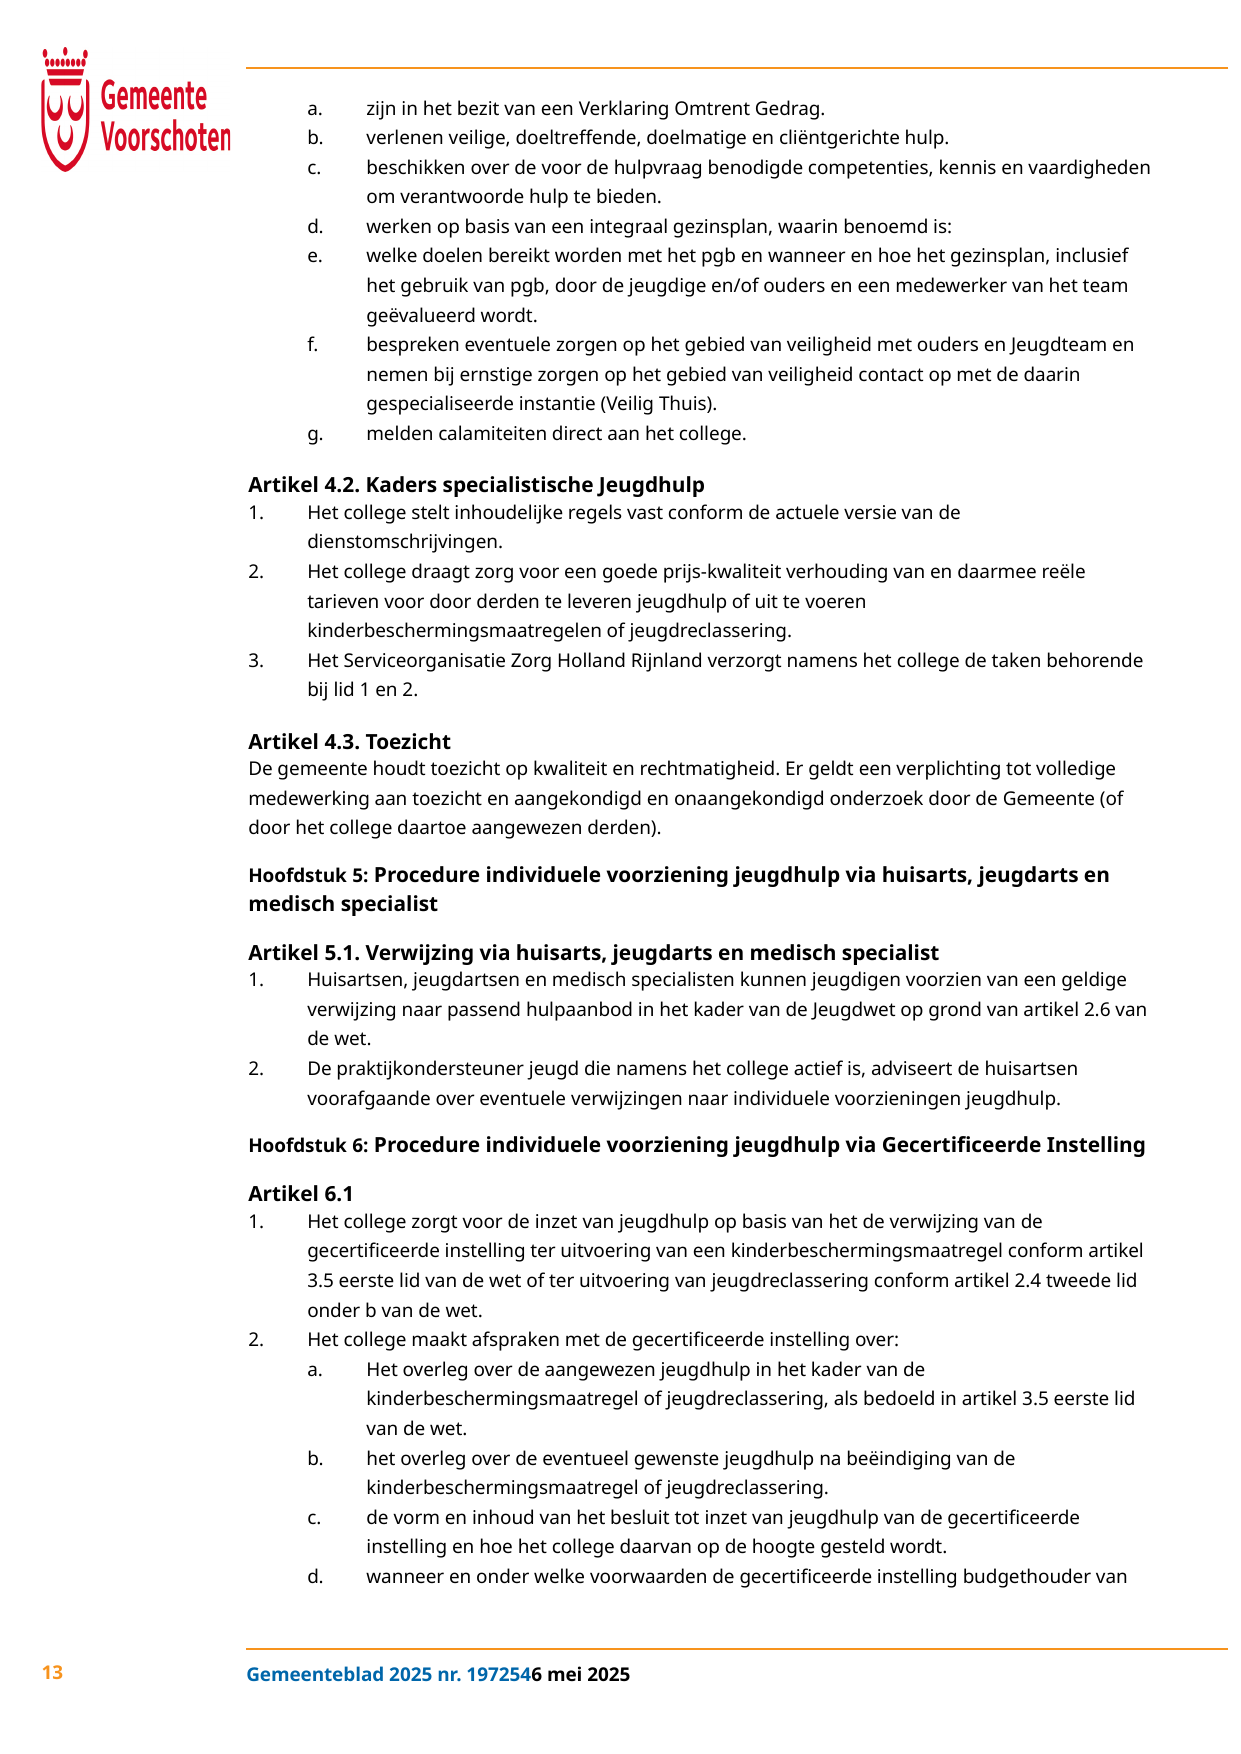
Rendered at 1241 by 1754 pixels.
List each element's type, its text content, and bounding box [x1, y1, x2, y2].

list het overleg over de eventueel gewenste jeugdhulp na beëindiging van de kinderbeschermingsmaatregel of jeugdreclassering. [307, 1445, 1152, 1500]
list beschikken over de voor de hulpvraag benodigde competenties, kennis en vaardigheden om verantwoorde hulp te bieden. [307, 154, 1152, 209]
text De gemeente houdt toezicht op kwaliteit en rechtmatigheid. Er geldt een verplichting tot volledige medewerking aan toezicht en aangekondigd en onaangekondigd onderzoek door de Gemeente (of door het college daartoe aangewezen derden). [248, 755, 1152, 840]
list Het college stelt inhoudelijke regels vast conform de actuele versie van de dienstomschrijvingen. [248, 499, 1152, 554]
list Huisartsen, jeugdartsen en medisch specialisten kunnen jeugdigen voorzien van een geldige verwijzing naar passend hulpaanbod in het kader van de Jeugdwet op grond van artikel 2.6 van de wet. [248, 966, 1152, 1051]
list de vorm en inhoud van het besluit tot inzet van jeugdhulp van de gecertificeerde instelling en hoe het college daarvan op de hoogte gesteld wordt. [307, 1504, 1152, 1559]
list wanneer en onder welke voorwaarden de gecertificeerde instelling budgethouder van [307, 1563, 1152, 1589]
list Het Serviceorganisatie Zorg Holland Rijnland verzorgt namens het college de taken behorende bij lid 1 en 2. [248, 647, 1152, 702]
list Het college draagt zorg voor een goede prijs-kwaliteit verhouding van en daarmee reële tarieven voor door derden te leveren jeugdhulp of uit te voeren kinderbeschermingsmaatregelen of jeugdreclassering. [248, 558, 1152, 643]
list welke doelen bereikt worden met het pgb en wanneer en hoe het gezinsplan, inclusief het gebruik van pgb, door de jeugdige en/of ouders en een medewerker van het team geëvalueerd wordt. [307, 243, 1152, 328]
list zijn in het bezit van een Verklaring Omtrent Gedrag. [307, 95, 1152, 121]
list bespreken eventuele zorgen op het gebied van veiligheid met ouders en Jeugdteam en nemen bij ernstige zorgen op het gebied van veiligheid contact op met de daarin gespecialiseerde instantie (Veilig Thuis). [307, 331, 1152, 416]
text Artikel 4.2. Kaders specialistische Jeugdhulp [248, 471, 1152, 499]
text Artikel 4.3. Toezicht [248, 727, 1152, 755]
list verlenen veilige, doeltreffende, doelmatige en cliëntgerichte hulp. [307, 124, 1152, 150]
list Het overleg over de aangewezen jeugdhulp in het kader van de kinderbeschermingsmaatregel of jeugdreclassering, als bedoeld in artikel 3.5 eerste lid van de wet. [307, 1356, 1152, 1441]
list melden calamiteiten direct aan het college. [307, 420, 1152, 446]
text Hoofdstuk 6: Procedure individuele voorziening jeugdhulp via Gecertificeerde Instelling [248, 1130, 1152, 1159]
list Het college zorgt voor de inzet van jeugdhulp op basis van het de verwijzing van de gecertificeerde instelling ter uitvoering van een kinderbeschermingsmaatregel conform artikel 3.5 eerste lid van de wet of ter uitvoering van jeugdreclassering conform artikel 2.4 tweede lid onder b van de wet. [248, 1208, 1152, 1322]
list werken op basis van een integraal gezinsplan, waarin benoemd is: [307, 213, 1152, 239]
picture [41, 47, 231, 172]
list Het college maakt afspraken met de gecertificeerde instelling over: [248, 1326, 1152, 1352]
text Artikel 6.1 [248, 1179, 1152, 1208]
text Artikel 5.1. Verwijzing via huisarts, jeugdarts en medisch specialist [248, 938, 1152, 966]
list De praktijkondersteuner jeugd die namens het college actief is, adviseert de huisartsen voorafgaande over eventuele verwijzingen naar individuele voorzieningen jeugdhulp. [248, 1055, 1152, 1110]
text Hoofdstuk 5: Procedure individuele voorziening jeugdhulp via huisarts, jeugdarts en medisch specialist [248, 860, 1152, 917]
